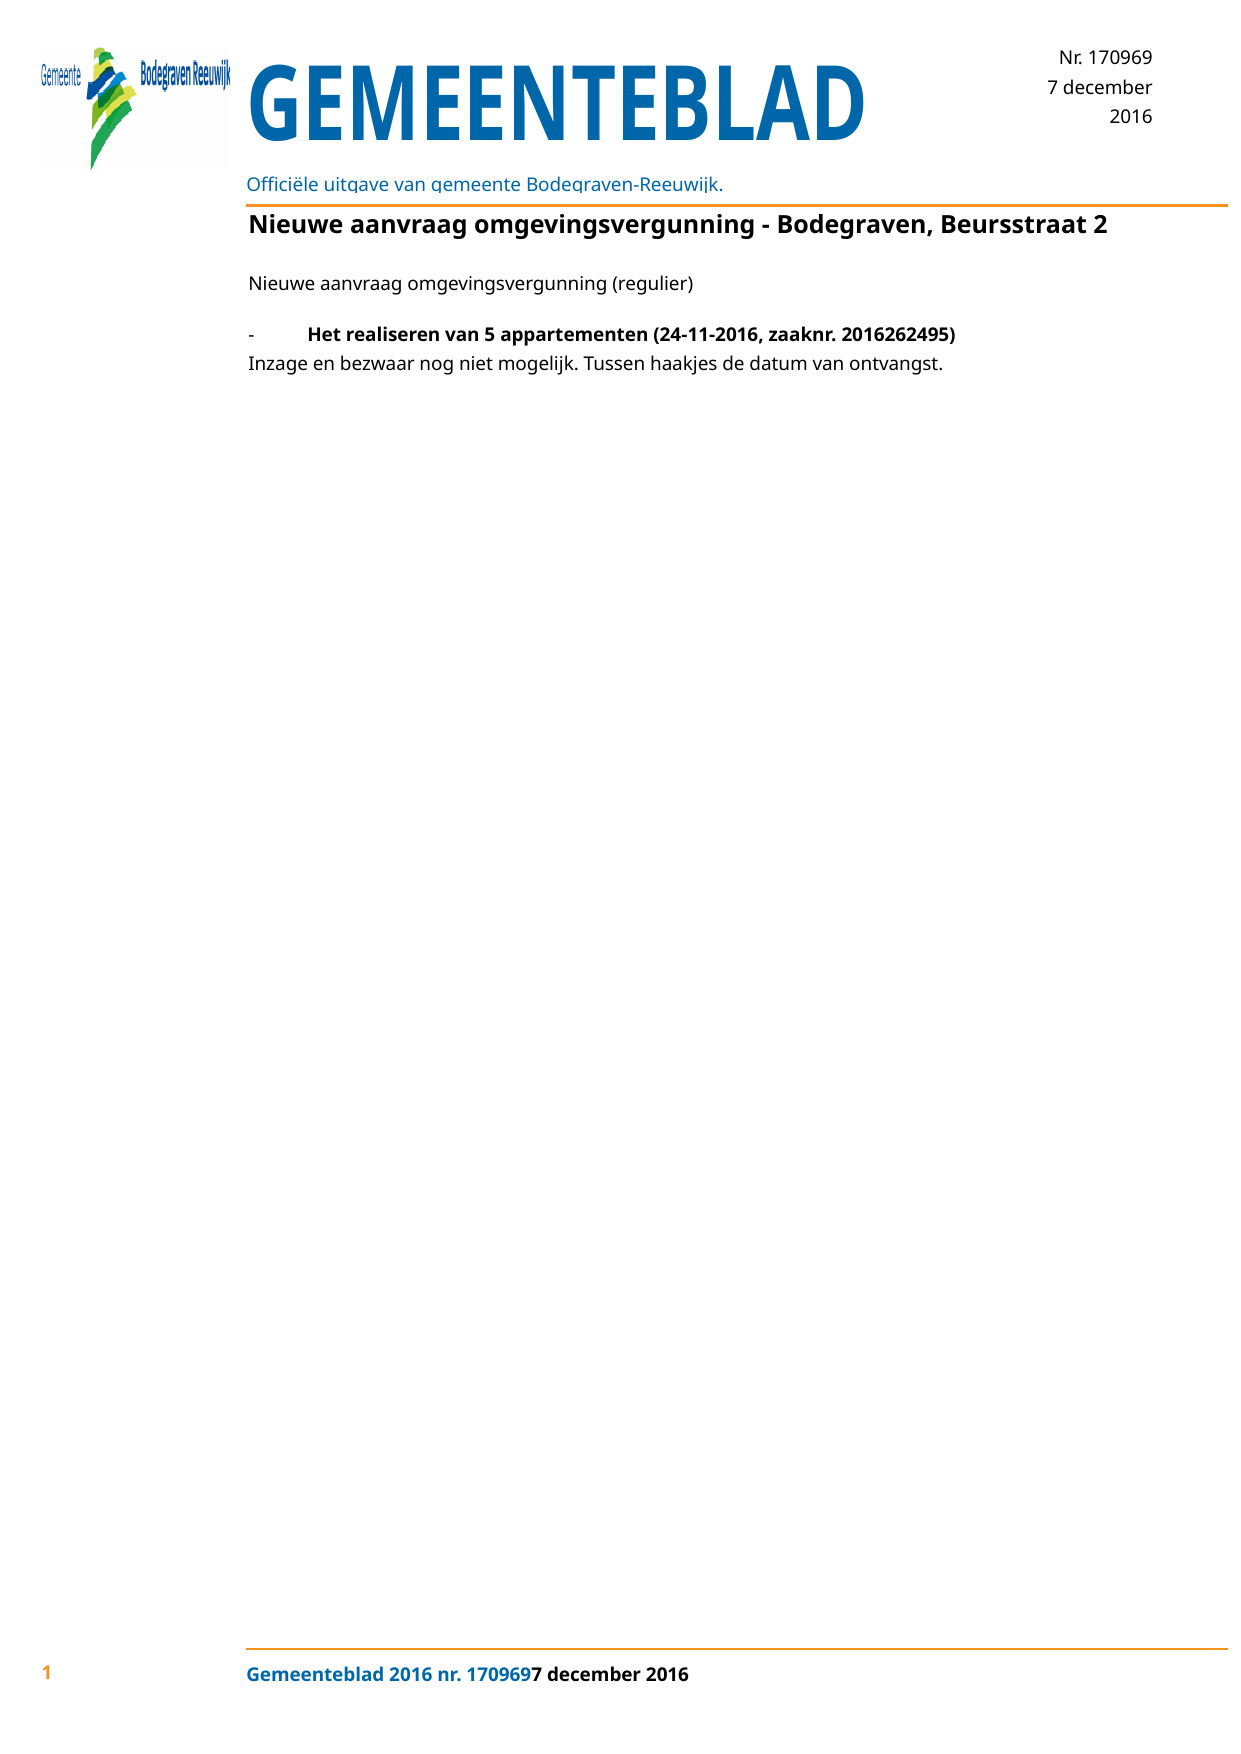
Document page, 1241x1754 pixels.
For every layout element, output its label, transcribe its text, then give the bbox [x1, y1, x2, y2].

text Nieuwe aanvraag omgevingsvergunning - Bodegraven, Beursstraat 2 [248, 207, 1152, 241]
text Nieuwe aanvraag omgevingsvergunning (regulier) [248, 270, 1152, 296]
text Inzage en bezwaar nog niet mogelijk. Tussen haakjes de datum van ontvangst. [248, 350, 1152, 376]
list Het realiseren van 5 appartementen (24‑11‑2016, zaaknr. 2016262495) [248, 321, 1152, 346]
picture [41, 47, 231, 172]
